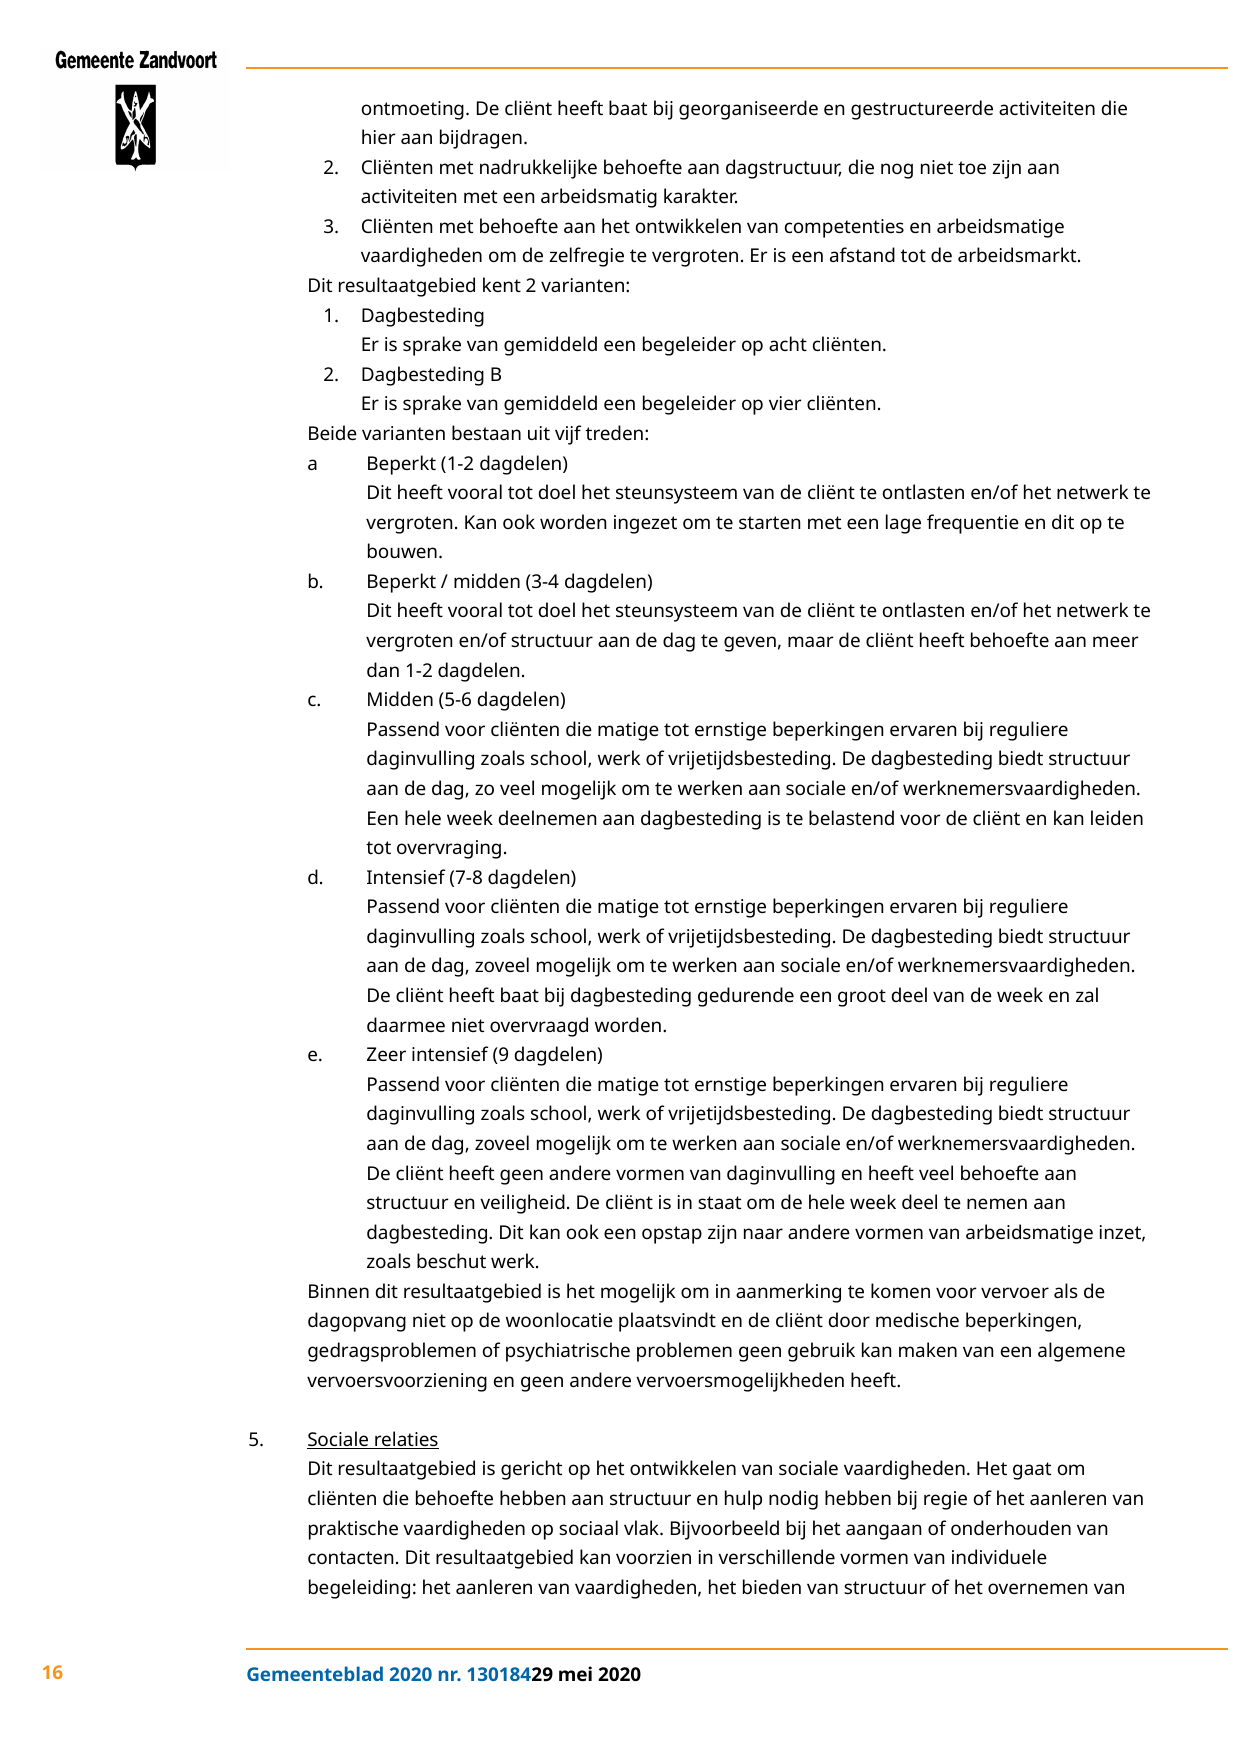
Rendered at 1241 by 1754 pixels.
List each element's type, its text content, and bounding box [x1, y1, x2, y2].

list Dit heeft vooral tot doel het steunsysteem van de cliënt te ontlasten en/of het netwerk te vergroten. Kan ook worden ingezet om te starten met een lage frequentie en dit op te bouwen. [307, 479, 1152, 564]
picture [41, 47, 231, 172]
list Midden (5-6 dagdelen) [307, 686, 1152, 712]
list Passend voor cliënten die matige tot ernstige beperkingen ervaren bij reguliere daginvulling zoals school, werk of vrijetijdsbesteding. De dagbesteding biedt structuur aan de dag, zoveel mogelijk om te werken aan sociale en/of werknemersvaardigheden. De cliënt heeft baat bij dagbesteding gedurende een groot deel van de week en zal daarmee niet overvraagd worden. [307, 893, 1152, 1038]
list Passend voor cliënten die matige tot ernstige beperkingen ervaren bij reguliere daginvulling zoals school, werk of vrijetijdsbesteding. De dagbesteding biedt structuur aan de dag, zo veel mogelijk om te werken aan sociale en/of werknemersvaardigheden. Een hele week deelnemen aan dagbesteding is te belastend voor de cliënt en kan leiden tot overvraging. [307, 716, 1152, 860]
list Er is sprake van gemiddeld een begeleider op vier cliënten. [323, 391, 1152, 416]
list Dit heeft vooral tot doel het steunsysteem van de cliënt te ontlasten en/of het netwerk te vergroten en/of structuur aan de dag te geven, maar de cliënt heeft behoefte aan meer dan 1-2 dagdelen. [307, 598, 1152, 683]
list Zeer intensief (9 dagdelen) [307, 1041, 1152, 1067]
list Beperkt / midden (3-4 dagdelen) [307, 568, 1152, 594]
list Passend voor cliënten die matige tot ernstige beperkingen ervaren bij reguliere daginvulling zoals school, werk of vrijetijdsbesteding. De dagbesteding biedt structuur aan de dag, zoveel mogelijk om te werken aan sociale en/of werknemersvaardigheden. De cliënt heeft geen andere vormen van daginvulling en heeft veel behoefte aan structuur en veiligheid. De cliënt is in staat om de hele week deel te nemen aan dagbesteding. Dit kan ook een opstap zijn naar andere vormen van arbeidsmatige inzet, zoals beschut werk. [307, 1071, 1152, 1274]
list Cliënten met nadrukkelijke behoefte aan dagstructuur, die nog niet toe zijn aan activiteiten met een arbeidsmatig karakter. [323, 154, 1152, 209]
list Er is sprake van gemiddeld een begeleider op acht cliënten. [323, 331, 1152, 357]
list Dagbesteding B [323, 361, 1152, 387]
list Cliënten met behoefte aan het ontwikkelen van competenties en arbeidsmatige vaardigheden om de zelfregie te vergroten. Er is een afstand tot de arbeidsmarkt. [323, 213, 1152, 268]
list Beperkt (1-2 dagdelen) [307, 450, 1152, 476]
list Binnen dit resultaatgebied is het mogelijk om in aanmerking te komen voor vervoer als de dagopvang niet op de woonlocatie plaatsvindt en de cliënt door medische beperkingen, gedragsproblemen of psychiatrische problemen geen gebruik kan maken van een algemene vervoersvoorziening en geen andere vervoersmogelijkheden heeft. [248, 1278, 1152, 1393]
list Dit resultaatgebied kent 2 varianten: [248, 272, 1152, 298]
list Intensief (7-8 dagdelen) [307, 864, 1152, 890]
list Dagbesteding [323, 302, 1152, 328]
list Sociale relaties [248, 1426, 1152, 1452]
list Beide varianten bestaan uit vijf treden: [248, 420, 1152, 446]
list Dit resultaatgebied is gericht op het ontwikkelen van sociale vaardigheden. Het gaat om cliënten die behoefte hebben aan structuur en hulp nodig hebben bij regie of het aanleren van praktische vaardigheden op sociaal vlak. Bijvoorbeeld bij het aangaan of onderhouden van contacten. Dit resultaatgebied kan voorzien in verschillende vormen van individuele begeleiding: het aanleren van vaardigheden, het bieden van structuur of het overnemen van [248, 1456, 1152, 1600]
list ontmoeting. De cliënt heeft baat bij georganiseerde en gestructureerde activiteiten die hier aan bijdragen. [323, 95, 1152, 150]
